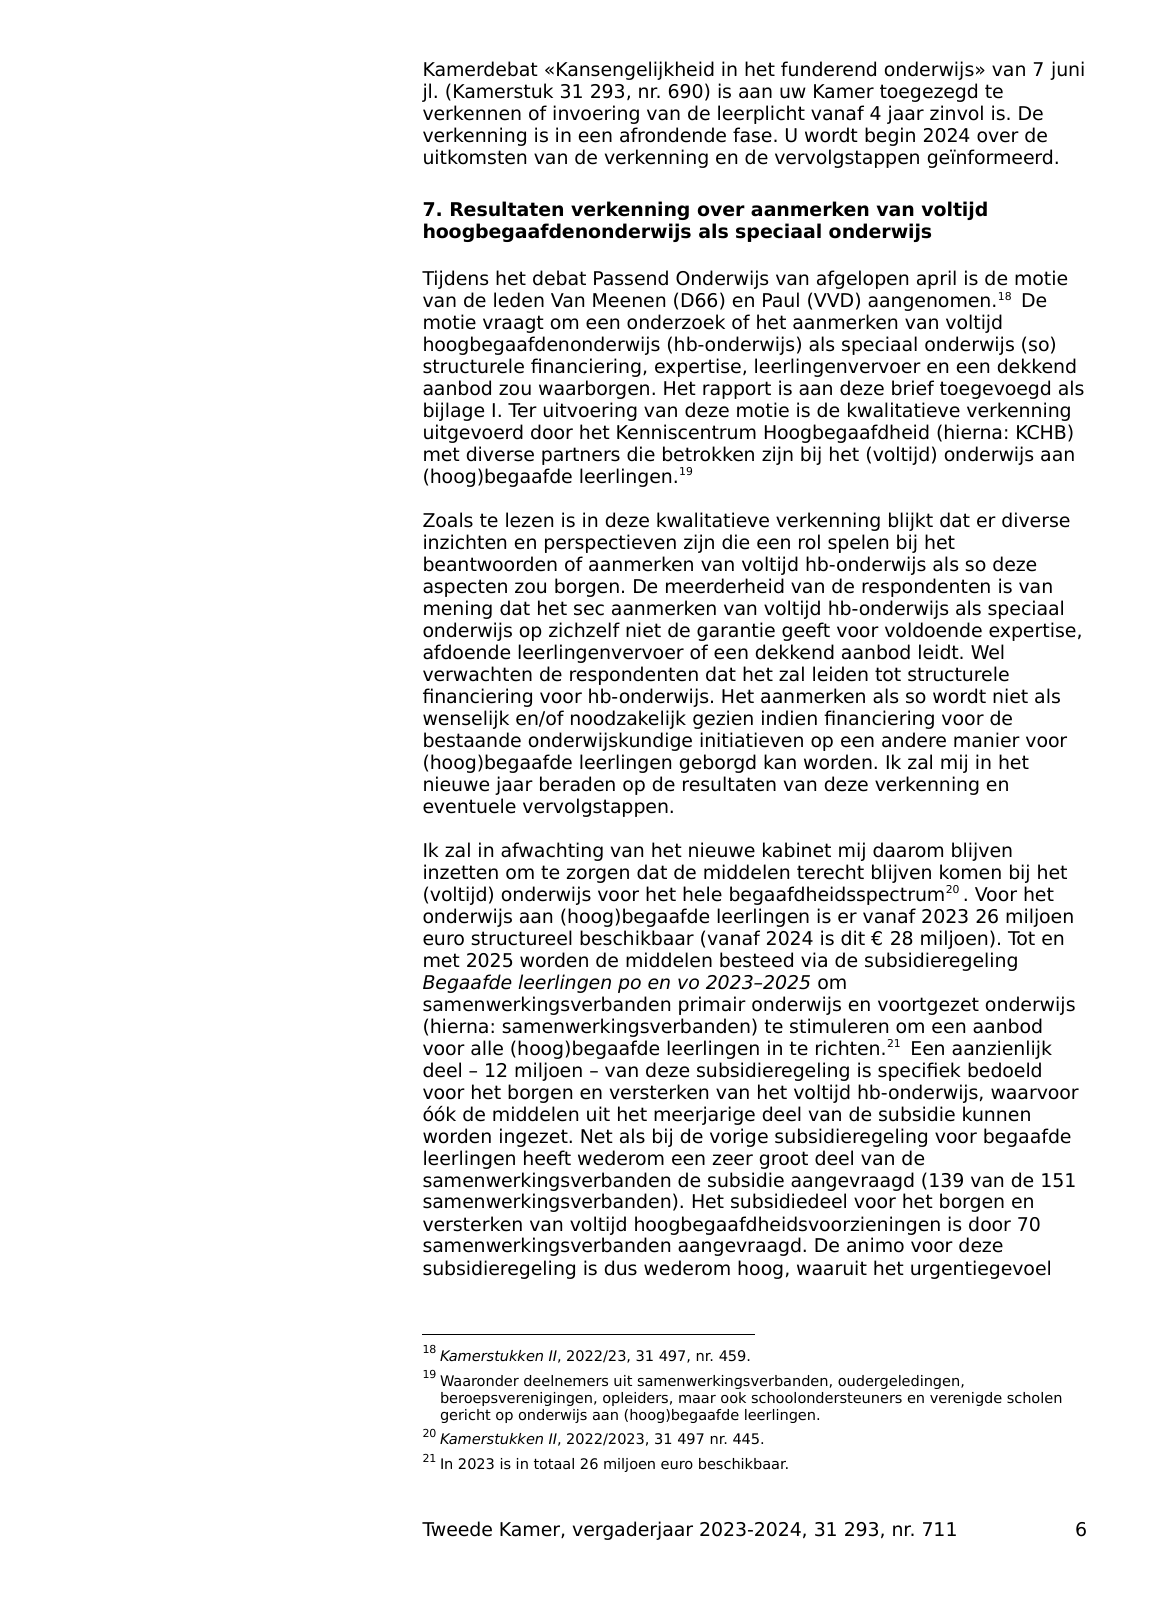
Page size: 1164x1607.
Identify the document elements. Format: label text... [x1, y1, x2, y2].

text Ik zal in afwachting van het nieuwe kabinet mij daarom blijven inzetten om te zorgen dat de middelen terecht blijven komen bij het (voltijd) onderwijs voor het hele begaafdheidsspectrum. Voor het onderwijs aan (hoog)begaafde leerlingen is er vanaf 2023 26 miljoen euro structureel beschikbaar (vanaf 2024 is dit € 28 miljoen). Tot en met 2025 worden de middelen besteed via de subsidieregeling Begaafde leerlingen po en vo 2023–2025 om samenwerkingsverbanden primair onderwijs en voortgezet onderwijs (hierna: samenwerkingsverbanden) te stimuleren om een aanbod voor alle (hoog)begaafde leerlingen in te richten. Een aanzienlijk deel – 12 miljoen – van deze subsidieregeling is specifiek bedoeld voor het borgen en versterken van het voltijd hb-onderwijs, waarvoor óók de middelen uit het meerjarige deel van de subsidie kunnen worden ingezet. Net als bij de vorige subsidieregeling voor begaafde leerlingen heeft wederom een zeer groot deel van de samenwerkingsverbanden de subsidie aangevraagd (139 van de 151 samenwerkingsverbanden). Het subsidiedeel voor het borgen en versterken van voltijd hoogbegaafdheidsvoorzieningen is door 70 samenwerkingsverbanden aangevraagd. De animo voor deze subsidieregeling is dus wederom hoog, waaruit het urgentiegevoel [422, 840, 1087, 1279]
text Kamerstukken II, 2022/2023, 31 497 nr. 445. [422, 1427, 1087, 1449]
text Waaronder deelnemers uit samenwerkingsverbanden, oudergeledingen, beroepsverenigingen, opleiders, maar ook schoolondersteuners en verenigde scholen gericht op onderwijs aan (hoog)begaafde leerlingen. [422, 1368, 1087, 1424]
text Kamerstukken II, 2022/23, 31 497, nr. 459. [422, 1343, 1087, 1366]
text Kamerdebat «Kansengelijkheid in het funderend onderwijs» van 7 juni jl. (Kamerstuk 31 293, nr. 690) is aan uw Kamer toegezegd te verkennen of invoering van de leerplicht vanaf 4 jaar zinvol is. De verkenning is in een afrondende fase. U wordt begin 2024 over de uitkomsten van de verkenning en de vervolgstappen geïnformeerd. [422, 59, 1087, 169]
subtitle 7. Resultaten verkenning over aanmerken van voltijd hoogbegaafdenonderwijs als speciaal onderwijs [422, 199, 1087, 243]
text In 2023 is in totaal 26 miljoen euro beschikbaar. [422, 1452, 1087, 1474]
text Zoals te lezen is in deze kwalitatieve verkenning blijkt dat er diverse inzichten en perspectieven zijn die een rol spelen bij het beantwoorden of aanmerken van voltijd hb-onderwijs als so deze aspecten zou borgen. De meerderheid van de respondenten is van mening dat het sec aanmerken van voltijd hb-onderwijs als speciaal onderwijs op zichzelf niet de garantie geeft voor voldoende expertise, afdoende leerlingenvervoer of een dekkend aanbod leidt. Wel verwachten de respondenten dat het zal leiden tot structurele financiering voor hb-onderwijs. Het aanmerken als so wordt niet als wenselijk en/of noodzakelijk gezien indien financiering voor de bestaande onderwijskundige initiatieven op een andere manier voor (hoog)begaafde leerlingen geborgd kan worden. Ik zal mij in het nieuwe jaar beraden op de resultaten van deze verkenning en eventuele vervolgstappen. [422, 510, 1087, 818]
text Tijdens het debat Passend Onderwijs van afgelopen april is de motie van de leden Van Meenen (D66) en Paul (VVD) aangenomen. De motie vraagt om een onderzoek of het aanmerken van voltijd hoogbegaafdenonderwijs (hb-onderwijs) als speciaal onderwijs (so) structurele financiering, expertise, leerlingenvervoer en een dekkend aanbod zou waarborgen. Het rapport is aan deze brief toegevoegd als bijlage I. Ter uitvoering van deze motie is de kwalitatieve verkenning uitgevoerd door het Kenniscentrum Hoogbegaafdheid (hierna: KCHB) met diverse partners die betrokken zijn bij het (voltijd) onderwijs aan (hoog)begaafde leerlingen. [422, 268, 1087, 488]
